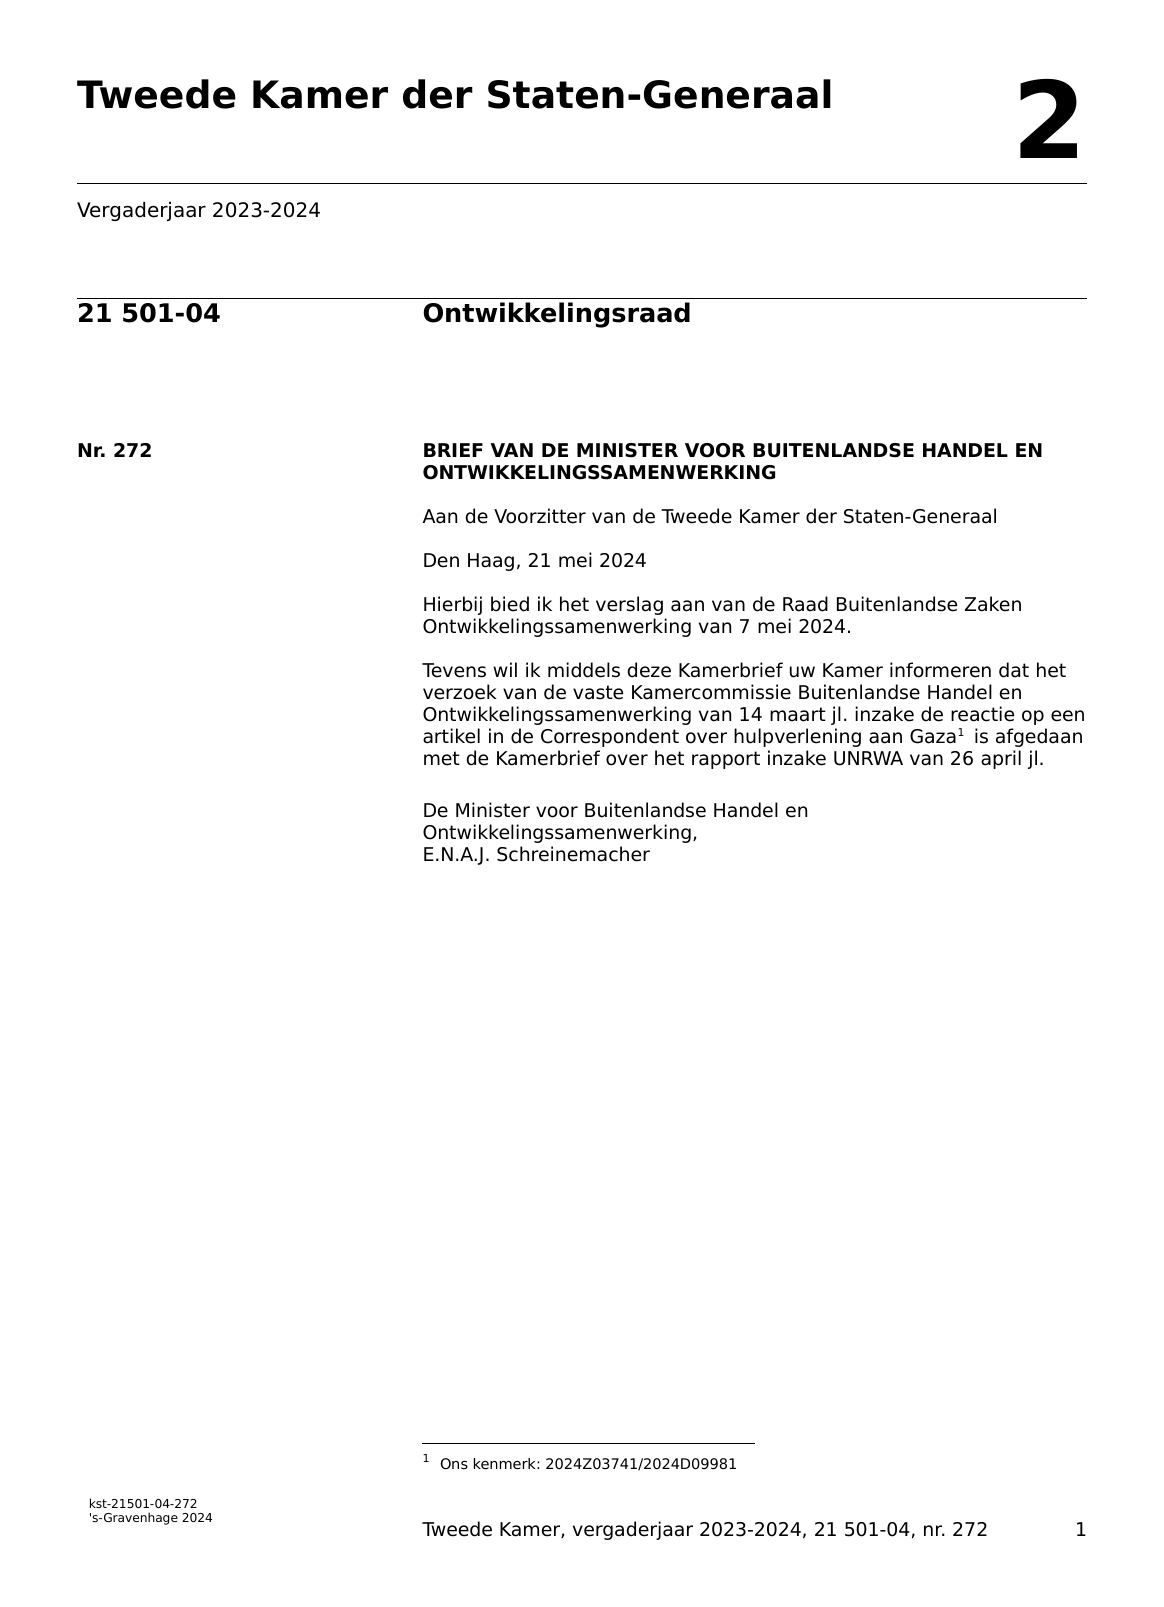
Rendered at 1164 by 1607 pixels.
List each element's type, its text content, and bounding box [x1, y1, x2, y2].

subtitle Nr. 272 BRIEF VAN DE MINISTER VOOR BUITENLANDSE HANDEL EN ONTWIKKELINGSSAMENWERKING [77, 440, 1087, 484]
text 's-Gravenhage 2024 [88, 1511, 323, 1525]
table_cell Vergaderjaar 2023-2024 [77, 184, 1087, 298]
text Hierbij bied ik het verslag aan van de Raad Buitenlandse Zaken Ontwikkelingssamenwerking van 7 mei 2024. [422, 594, 1087, 638]
text Aan de Voorzitter van de Tweede Kamer der Staten-Generaal [422, 506, 1087, 528]
text Tevens wil ik middels deze Kamerbrief uw Kamer informeren dat het verzoek van de vaste Kamercommissie Buitenlandse Handel en Ontwikkelingssamenwerking van 14 maart jl. inzake de reactie op een artikel in de Correspondent over hulpverlening aan Gaza is afgedaan met de Kamerbrief over het rapport inzake UNRWA van 26 april jl. [422, 660, 1087, 770]
subtitle 21 501-04 Ontwikkelingsraad [77, 299, 1087, 329]
text kst-21501-04-272 [88, 1497, 323, 1511]
text Ons kenmerk: 2024Z03741/2024D09981 [422, 1452, 1087, 1474]
table_header 2 [886, 59, 1087, 183]
table_header Tweede Kamer der Staten-Generaal [77, 59, 886, 183]
text Den Haag, 21 mei 2024 [422, 550, 1087, 572]
text De Minister voor Buitenlandse Handel en Ontwikkelingssamenwerking, E.N.A.J. Schreinemacher [422, 800, 1087, 866]
